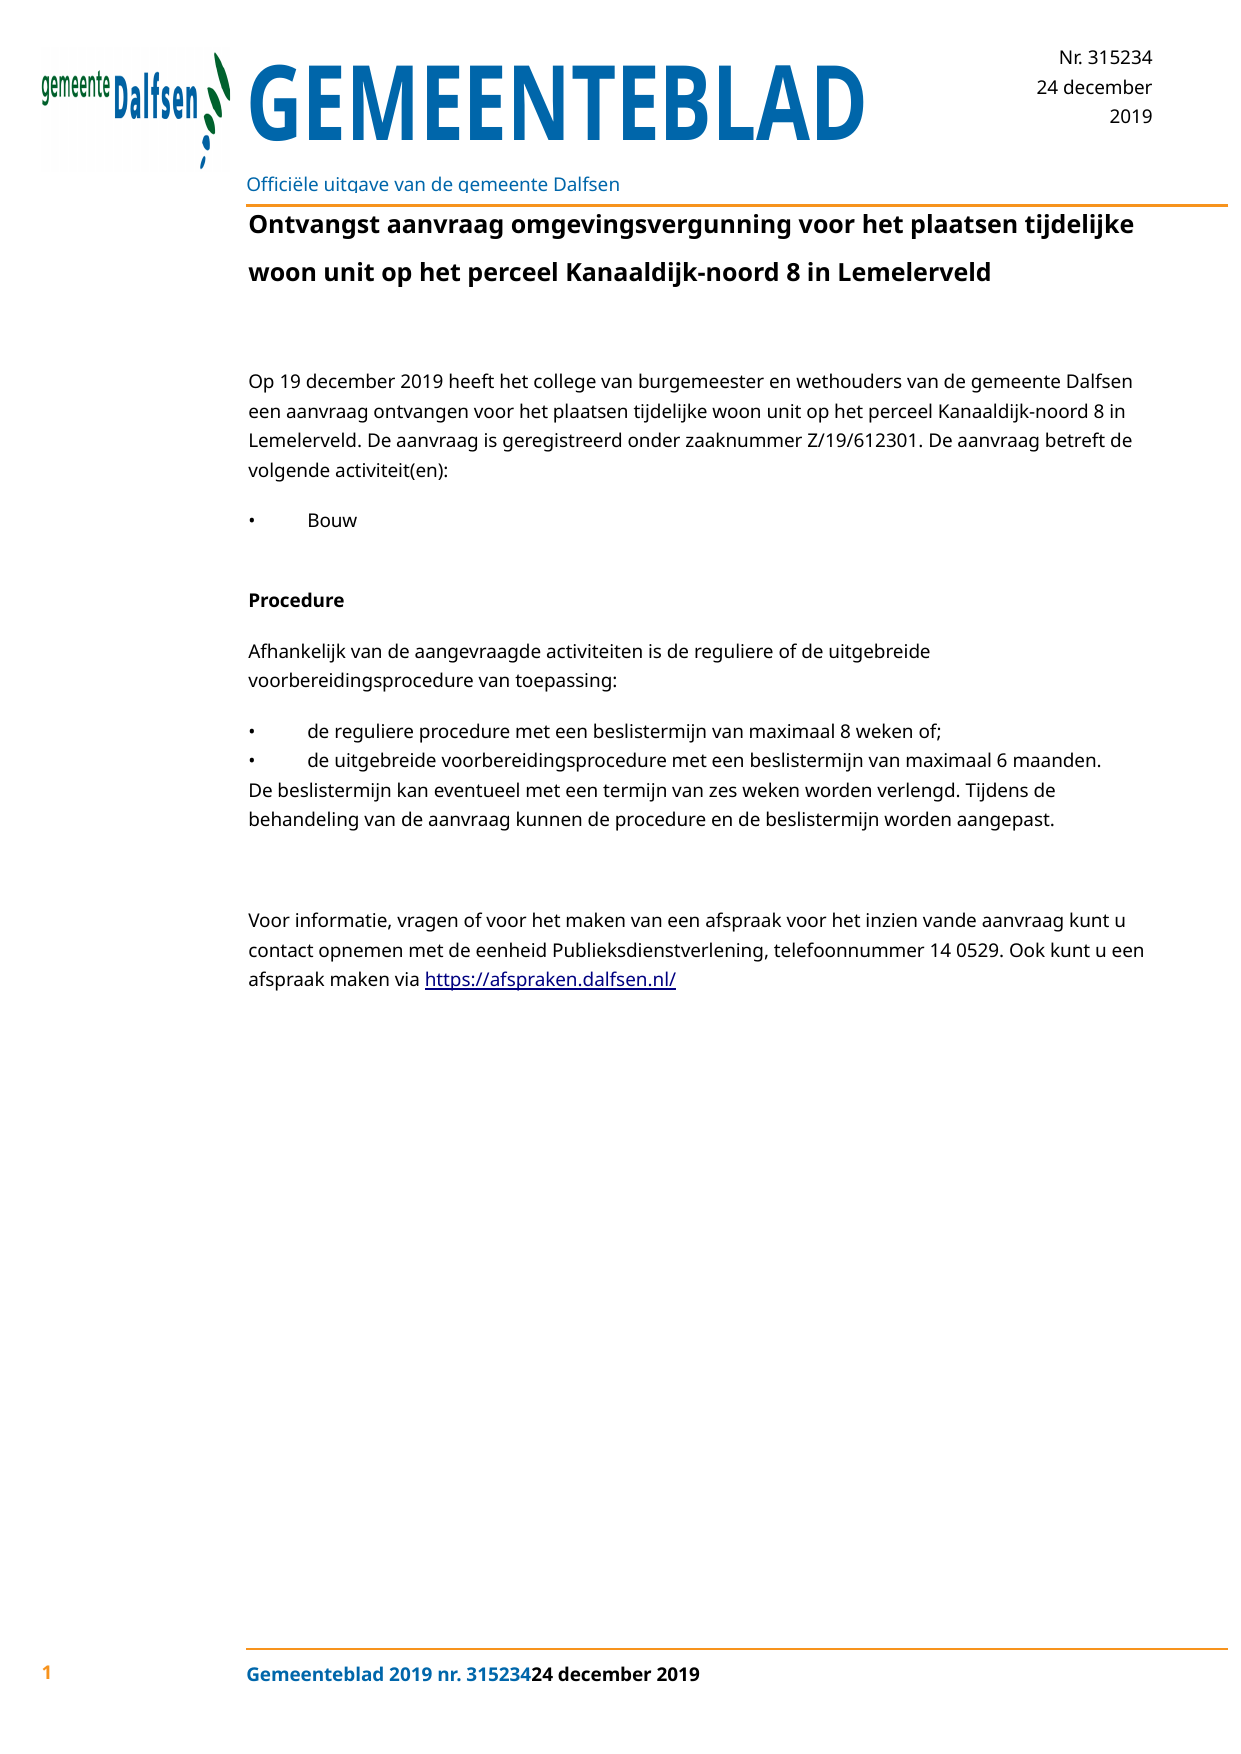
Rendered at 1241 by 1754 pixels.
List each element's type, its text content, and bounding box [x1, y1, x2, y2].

text Op 19 december 2019 heeft het college van burgemeester en wethouders van de gemeente Dalfsen een aanvraag ontvangen voor het plaatsen tijdelijke woon unit op het perceel Kanaaldijk-noord 8 in Lemelerveld. De aanvraag is geregistreerd onder zaaknummer Z/19/612301. De aanvraag betreft de volgende activiteit(en): [248, 368, 1152, 483]
list de uitgebreide voorbereidingsprocedure met een beslistermijn van maximaal 6 maanden. [248, 747, 1152, 773]
text Voor informatie, vragen of voor het maken van een afspraak voor het inzien vande aanvraag kunt u contact opnemen met de eenheid Publieksdienstverlening, telefoonnummer 14 0529. Ook kunt u een afspraak maken via https://afspraken.dalfsen.nl/ [248, 907, 1152, 992]
picture [41, 47, 231, 172]
list de reguliere procedure met een beslistermijn van maximaal 8 weken of; [248, 718, 1152, 744]
list Bouw [248, 507, 1152, 533]
text Ontvangst aanvraag omgevingsvergunning voor het plaatsen tijdelijke woon unit op het perceel Kanaaldijk-noord 8 in Lemelerveld [248, 207, 1152, 288]
text Afhankelijk van de aangevraagde activiteiten is de reguliere of de uitgebreide voorbereidingsprocedure van toepassing: [248, 638, 1152, 693]
text Procedure [248, 587, 1152, 613]
text De beslistermijn kan eventueel met een termijn van zes weken worden verlengd. Tijdens de behandeling van de aanvraag kunnen de procedure en de beslistermijn worden aangepast. [248, 777, 1152, 832]
